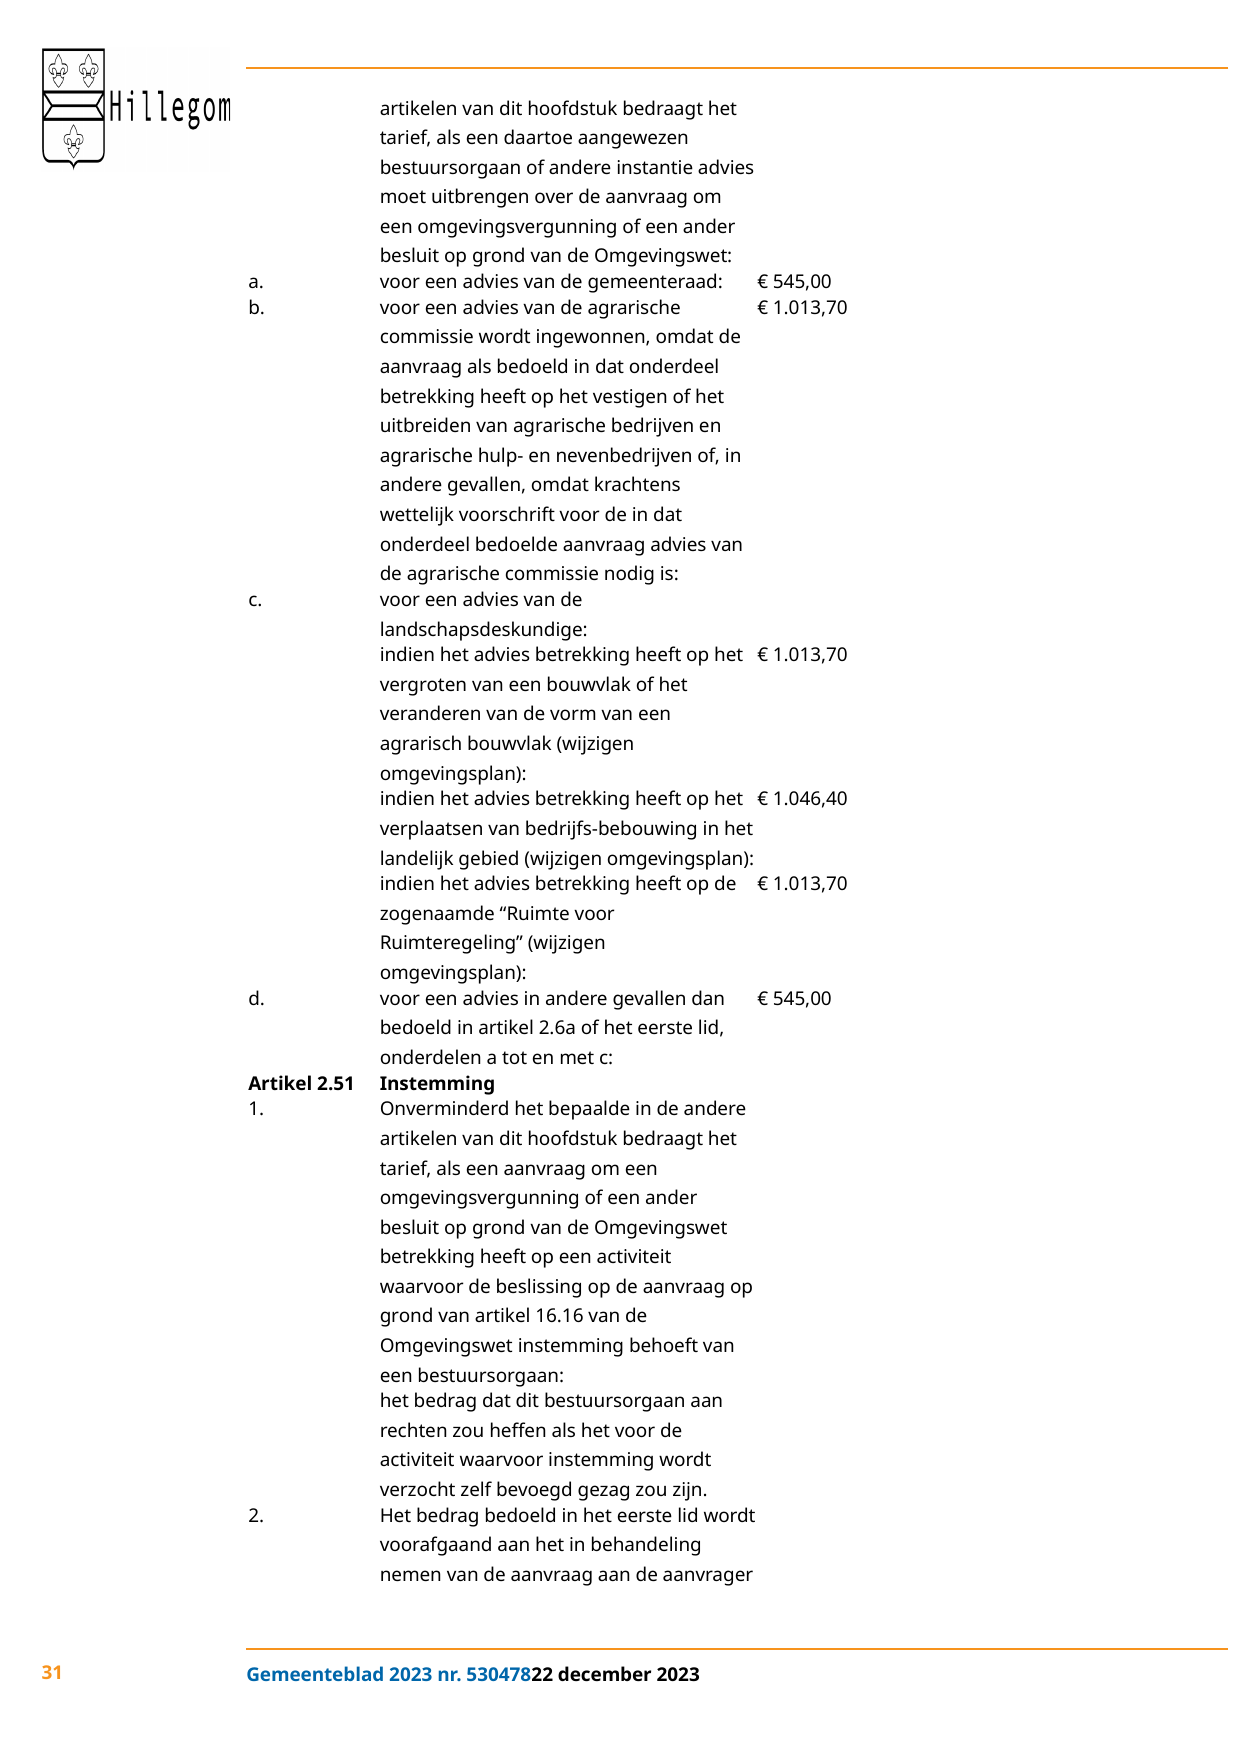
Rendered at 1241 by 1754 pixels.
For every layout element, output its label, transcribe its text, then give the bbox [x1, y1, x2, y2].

table_cell 1. [248, 1096, 379, 1387]
table_cell [248, 786, 379, 870]
table_cell Het bedrag bedoeld in het eerste lid wordt voorafgaand aan het in behandeling nemen van de aanvraag aan de aanvrager [380, 1502, 757, 1587]
table_cell indien het advies betrekking heeft op het vergroten van een bouwvlak of het veranderen van de vorm van een agrarisch bouwvlak (wijzigen omgevingsplan): [380, 641, 757, 786]
table_cell a. [248, 269, 379, 294]
table_cell [248, 1388, 379, 1502]
table_cell [757, 1388, 1020, 1502]
table_cell artikelen van dit hoofdstuk bedraagt het tarief, als een daartoe aangewezen bestuursorgaan of andere instantie advies moet uitbrengen over de aanvraag om een omgevingsvergunning of een ander besluit op grond van de Omgevingswet: [380, 95, 757, 268]
table_cell het bedrag dat dit bestuursorgaan aan rechten zou heffen als het voor de activiteit waarvoor instemming wordt verzocht zelf bevoegd gezag zou zijn. [380, 1388, 757, 1502]
table_cell [757, 95, 1020, 268]
table_cell 2. [248, 1502, 379, 1587]
table_cell b. [248, 294, 379, 586]
table_cell voor een advies van de landschapsdeskundige: [380, 586, 757, 641]
table_cell € 1.013,70 [757, 641, 1020, 786]
table_cell € 1.013,70 [757, 870, 1020, 985]
table_cell [248, 95, 379, 268]
table_cell Onverminderd het bepaalde in de andere artikelen van dit hoofdstuk bedraagt het tarief, als een aanvraag om een omgevingsvergunning of een ander besluit op grond van de Omgevingswet betrekking heeft op een activiteit waarvoor de beslissing op de aanvraag op grond van artikel 16.16 van de Omgevingswet instemming behoeft van een bestuursorgaan: [380, 1096, 757, 1387]
table_cell indien het advies betrekking heeft op het verplaatsen van bedrijfs-bebouwing in het landelijk gebied (wijzigen omgevingsplan): [380, 786, 757, 870]
table_cell [757, 1070, 1020, 1096]
table_cell voor een advies van de gemeenteraad: [380, 269, 757, 294]
table_cell € 545,00 [757, 269, 1020, 294]
table_cell € 1.013,70 [757, 294, 1020, 586]
table_cell [248, 870, 379, 985]
table_cell [757, 1096, 1020, 1387]
table_cell voor een advies van de agrarische commissie wordt ingewonnen, omdat de aanvraag als bedoeld in dat onderdeel betrekking heeft op het vestigen of het uitbreiden van agrarische bedrijven en agrarische hulp- en nevenbedrijven of, in andere gevallen, omdat krachtens wettelijk voorschrift voor de in dat onderdeel bedoelde aanvraag advies van de agrarische commissie nodig is: [380, 294, 757, 586]
table_cell € 545,00 [757, 985, 1020, 1070]
table_cell indien het advies betrekking heeft op de zogenaamde “Ruimte voor Ruimteregeling” (wijzigen omgevingsplan): [380, 870, 757, 985]
table_cell c. [248, 586, 379, 641]
table_cell [757, 1502, 1020, 1587]
table_cell [757, 586, 1020, 641]
table_cell [248, 641, 379, 786]
table_cell Artikel 2.51 [248, 1070, 379, 1096]
table_cell voor een advies in andere gevallen dan bedoeld in artikel 2.6a of het eerste lid, onderdelen a tot en met c: [380, 985, 757, 1070]
table_cell d. [248, 985, 379, 1070]
picture [41, 47, 231, 172]
table_cell Instemming [380, 1070, 757, 1096]
table_cell € 1.046,40 [757, 786, 1020, 870]
